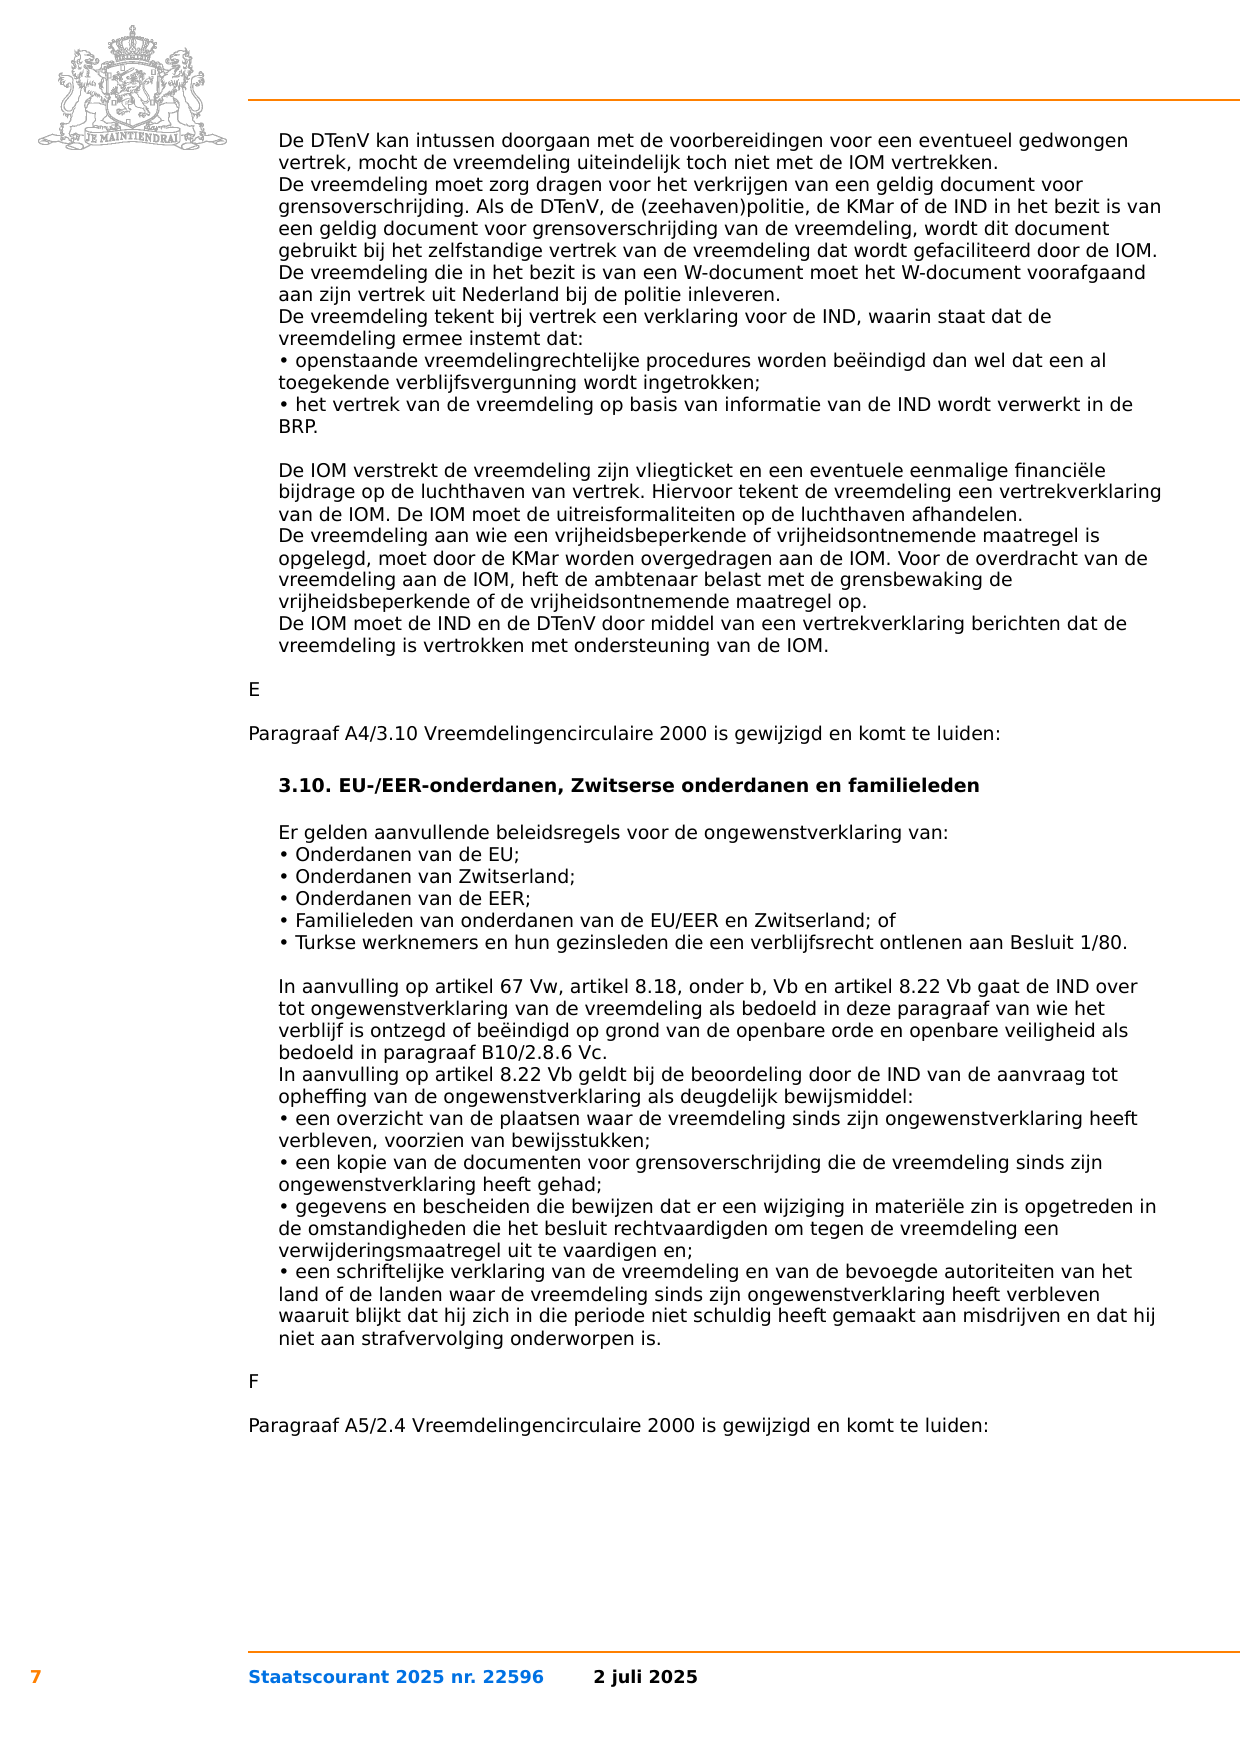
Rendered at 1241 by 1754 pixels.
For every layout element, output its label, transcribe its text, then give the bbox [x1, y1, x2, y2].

picture [38, 25, 227, 150]
text Paragraaf A5/2.4 Vreemdelingencirculaire 2000 is gewijzigd en komt te luiden: [248, 1415, 1163, 1437]
text • een schriftelijke verklaring van de vreemdeling en van de bevoegde autoriteiten van het land of de landen waar de vreemdeling sinds zijn ongewenstverklaring heeft verbleven waaruit blijkt dat hij zich in die periode niet schuldig heeft gemaakt aan misdrijven en dat hij niet aan strafvervolging onderworpen is. [278, 1261, 1163, 1349]
text In aanvulling op artikel 67 Vw, artikel 8.18, onder b, Vb en artikel 8.22 Vb gaat de IND over tot ongewenstverklaring van de vreemdeling als bedoeld in deze paragraaf van wie het verblijf is ontzegd of beëindigd op grond van de openbare orde en openbare veiligheid als bedoeld in paragraaf B10/2.8.6 Vc. [278, 976, 1163, 1064]
text • een overzicht van de plaatsen waar de vreemdeling sinds zijn ongewenstverklaring heeft verbleven, voorzien van bewijsstukken; [278, 1108, 1163, 1152]
text • Turkse werknemers en hun gezinsleden die een verblijfsrecht ontlenen aan Besluit 1/80. [278, 932, 1163, 954]
text • een kopie van de documenten voor grensoverschrijding die de vreemdeling sinds zijn ongewenstverklaring heeft gehad; [278, 1152, 1163, 1196]
text Er gelden aanvullende beleidsregels voor de ongewenstverklaring van: [278, 822, 1163, 844]
text • Familieleden van onderdanen van de EU/EER en Zwitserland; of [278, 910, 1163, 932]
text De vreemdeling moet zorg dragen voor het verkrijgen van een geldig document voor grensoverschrijding. Als de DTenV, de (zeehaven)politie, de KMar of de IND in het bezit is van een geldig document voor grensoverschrijding van de vreemdeling, wordt dit document gebruikt bij het zelfstandige vertrek van de vreemdeling dat wordt gefaciliteerd door de IOM. De vreemdeling die in het bezit is van een W-document moet het W-document voorafgaand aan zijn vertrek uit Nederland bij de politie inleveren. [278, 174, 1163, 306]
text • Onderdanen van de EER; [278, 888, 1163, 910]
text Paragraaf A4/3.10 Vreemdelingencirculaire 2000 is gewijzigd en komt te luiden: [248, 723, 1163, 745]
text • het vertrek van de vreemdeling op basis van informatie van de IND wordt verwerkt in de BRP. [278, 394, 1163, 438]
text • Onderdanen van Zwitserland; [278, 866, 1163, 888]
subtitle 3.10. EU-/EER-onderdanen, Zwitserse onderdanen en familieleden [278, 775, 1163, 797]
text De vreemdeling tekent bij vertrek een verklaring voor de IND, waarin staat dat de vreemdeling ermee instemt dat: [278, 306, 1163, 350]
text E [248, 679, 1163, 701]
text De vreemdeling aan wie een vrijheidsbeperkende of vrijheidsontnemende maatregel is opgelegd, moet door de KMar worden overgedragen aan de IOM. Voor de overdracht van de vreemdeling aan de IOM, heft de ambtenaar belast met de grensbewaking de vrijheidsbeperkende of de vrijheidsontnemende maatregel op. [278, 525, 1163, 613]
text • openstaande vreemdelingrechtelijke procedures worden beëindigd dan wel dat een al toegekende verblijfsvergunning wordt ingetrokken; [278, 350, 1163, 394]
text • Onderdanen van de EU; [278, 844, 1163, 866]
text De DTenV kan intussen doorgaan met de voorbereidingen voor een eventueel gedwongen vertrek, mocht de vreemdeling uiteindelijk toch niet met de IOM vertrekken. [278, 130, 1163, 174]
text In aanvulling op artikel 8.22 Vb geldt bij de beoordeling door de IND van de aanvraag tot opheffing van de ongewenstverklaring als deugdelijk bewijsmiddel: [278, 1064, 1163, 1108]
text De IOM verstrekt de vreemdeling zijn vliegticket en een eventuele eenmalige financiële bijdrage op de luchthaven van vertrek. Hiervoor tekent de vreemdeling een vertrekverklaring van de IOM. De IOM moet de uitreisformaliteiten op de luchthaven afhandelen. [278, 459, 1163, 525]
text F [248, 1371, 1163, 1393]
text De IOM moet de IND en de DTenV door middel van een vertrekverklaring berichten dat de vreemdeling is vertrokken met ondersteuning van de IOM. [278, 613, 1163, 657]
text • gegevens en bescheiden die bewijzen dat er een wijziging in materiële zin is opgetreden in de omstandigheden die het besluit rechtvaardigden om tegen de vreemdeling een verwijderingsmaatregel uit te vaardigen en; [278, 1196, 1163, 1261]
